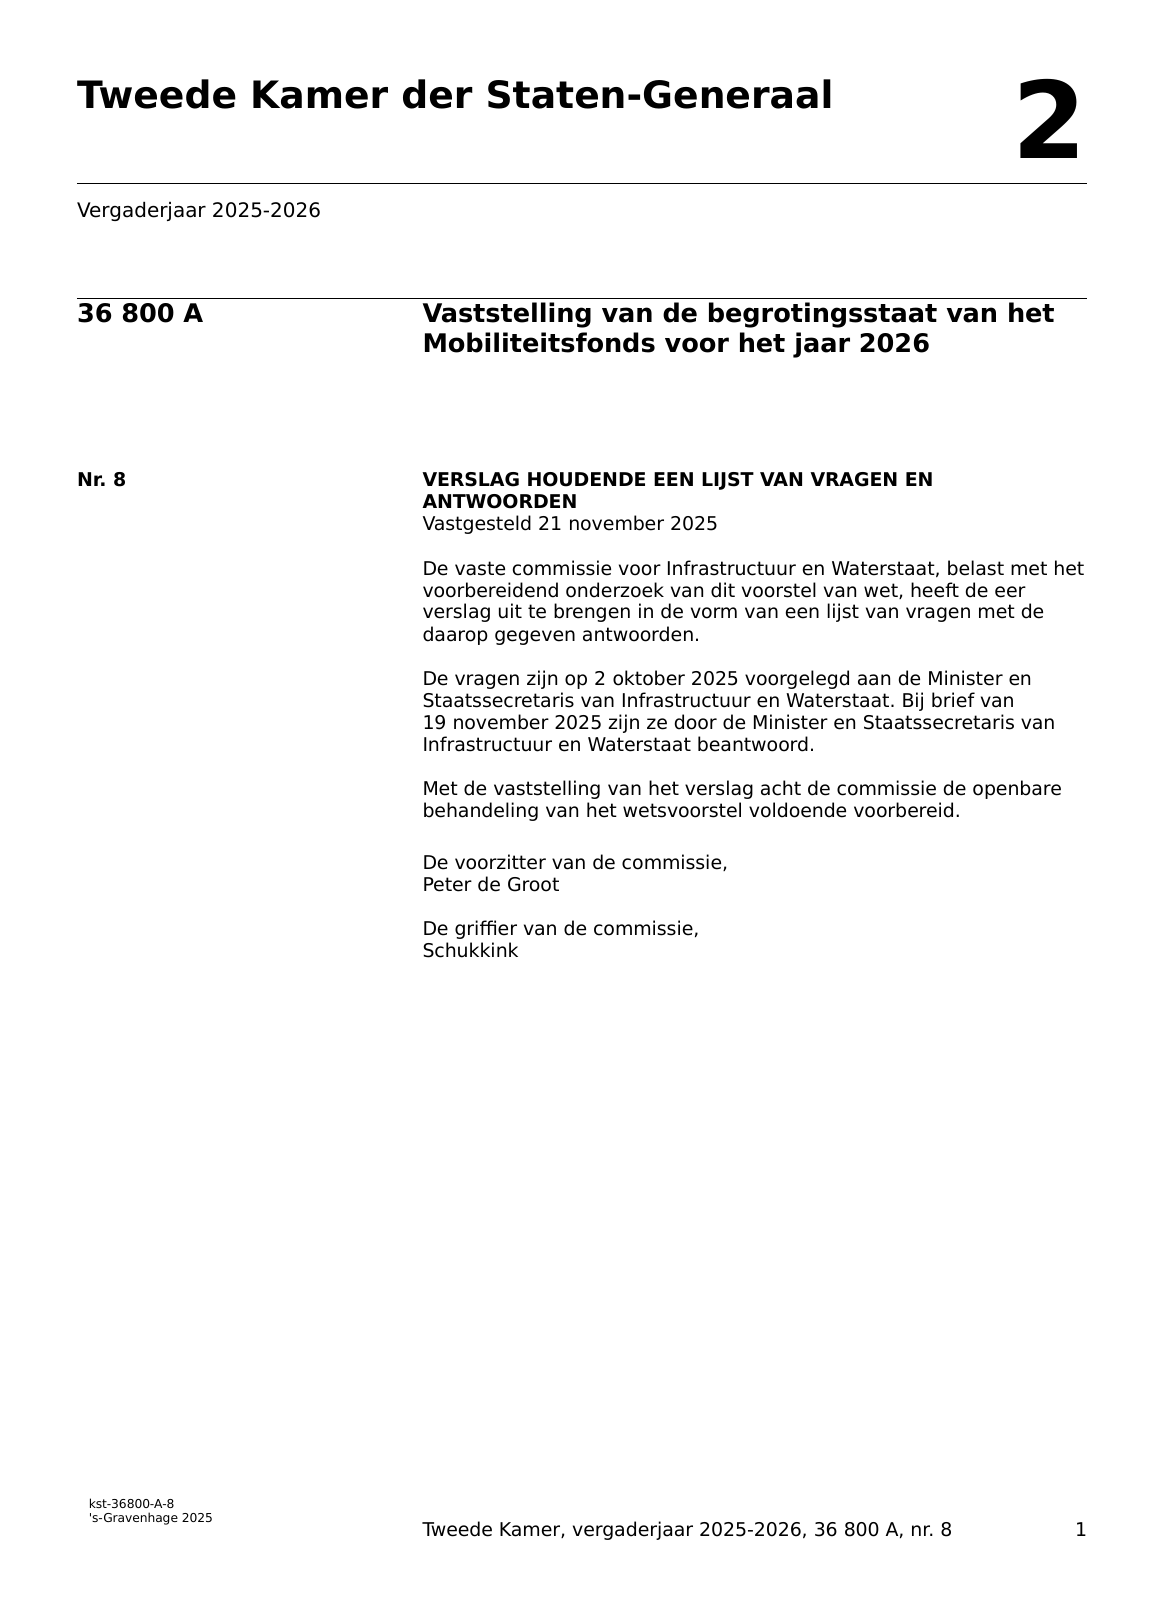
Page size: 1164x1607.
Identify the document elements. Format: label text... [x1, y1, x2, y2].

text 's-Gravenhage 2025 [88, 1511, 323, 1525]
text Met de vaststelling van het verslag acht de commissie de openbare behandeling van het wetsvoorstel voldoende voorbereid. [422, 778, 1087, 822]
table_header Tweede Kamer der Staten-Generaal [77, 59, 886, 183]
text kst-36800-A-8 [88, 1497, 323, 1511]
text Vastgesteld 21 november 2025 [422, 513, 1087, 535]
table_cell Vergaderjaar 2025-2026 [77, 184, 1087, 298]
subtitle Nr. 8 VERSLAG HOUDENDE EEN LIJST VAN VRAGEN EN ANTWOORDEN [77, 469, 1087, 513]
text De vaste commissie voor Infrastructuur en Waterstaat, belast met het voorbereidend onderzoek van dit voorstel van wet, heeft de eer verslag uit te brengen in de vorm van een lijst van vragen met de daarop gegeven antwoorden. [422, 557, 1087, 645]
text De griffier van de commissie, Schukkink [422, 918, 1087, 962]
table_header 2 [886, 59, 1087, 183]
subtitle 36 800 A Vaststelling van de begrotingsstaat van het Mobiliteitsfonds voor het jaar 2026 [77, 299, 1087, 358]
text De vragen zijn op 2 oktober 2025 voorgelegd aan de Minister en Staatssecretaris van Infrastructuur en Waterstaat. Bij brief van 19 november 2025 zijn ze door de Minister en Staatssecretaris van Infrastructuur en Waterstaat beantwoord. [422, 668, 1087, 756]
text De voorzitter van de commissie, Peter de Groot [422, 852, 1087, 896]
